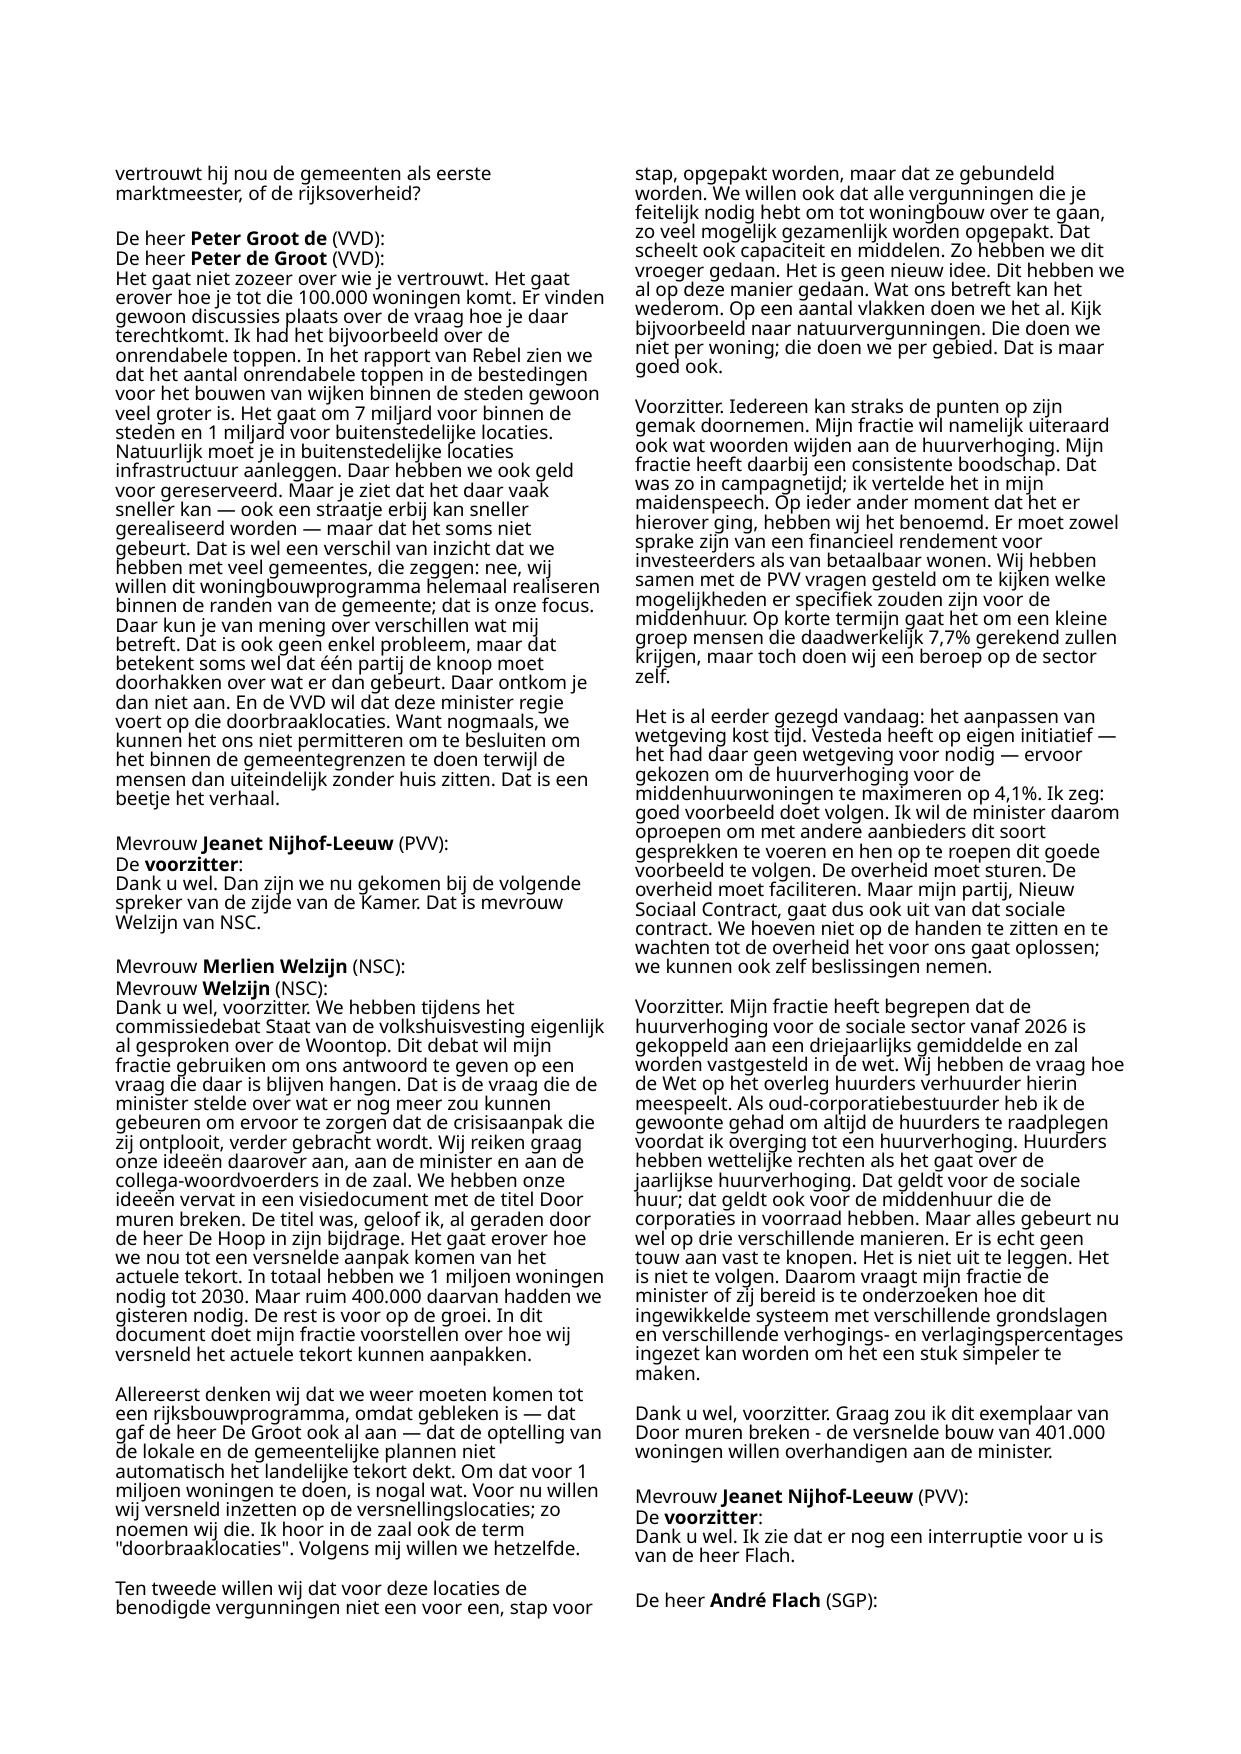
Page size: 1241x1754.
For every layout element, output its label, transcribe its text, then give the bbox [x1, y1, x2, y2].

text Ten tweede willen wij dat voor deze locaties de benodigde vergunningen niet een voor een, stap voor [115, 1580, 605, 1618]
text Dank u wel. Ik zie dat er nog een interruptie voor u is van de heer Flach. [635, 1528, 1125, 1567]
text vertrouwt hij nou de gemeenten als eerste marktmeester, of de rijksoverheid? [115, 165, 605, 204]
text Dank u wel, voorzitter. Graag zou ik dit exemplaar van Door muren breken - de versnelde bouw van 401.000 woningen willen overhandigen aan de minister. [635, 1404, 1125, 1462]
text Het gaat niet zozeer over wie je vertrouwt. Het gaat erover hoe je tot die 100.000 woningen komt. Er vinden gewoon discussies plaats over de vraag hoe je daar terechtkomt. Ik had het bijvoorbeeld over de onrendabele toppen. In het rapport van Rebel zien we dat het aantal onrendabele toppen in de bestedingen voor het bouwen van wijken binnen de steden gewoon veel groter is. Het gaat om 7 miljard voor binnen de steden en 1 miljard voor buitenstedelijke locaties. Natuurlijk moet je in buitenstedelijke locaties infrastructuur aanleggen. Daar hebben we ook geld voor gereserveerd. Maar je ziet dat het daar vaak sneller kan — ook een straatje erbij kan sneller gerealiseerd worden — maar dat het soms niet gebeurt. Dat is wel een verschil van inzicht dat we hebben met veel gemeentes, die zeggen: nee, wij willen dit woningbouwprogramma helemaal realiseren binnen de randen van de gemeente; dat is onze focus. Daar kun je van mening over verschillen wat mij betreft. Dat is ook geen enkel probleem, maar dat betekent soms wel dat één partij de knoop moet doorhakken over wat er dan gebeurt. Daar ontkom je dan niet aan. En de VVD wil dat deze minister regie voert op die doorbraaklocaties. Want nogmaals, we kunnen het ons niet permitteren om te besluiten om het binnen de gemeentegrenzen te doen terwijl de mensen dan uiteindelijk zonder huis zitten. Dat is een beetje het verhaal. [115, 270, 605, 809]
text De heer Peter Groot de (VVD): [115, 225, 605, 250]
text De heer Peter de Groot (VVD): [115, 250, 605, 270]
text Allereerst denken wij dat we weer moeten komen tot een rijksbouwprogramma, omdat gebleken is — dat gaf de heer De Groot ook al aan — dat de optelling van de lokale en de gemeentelijke plannen niet automatisch het landelijke tekort dekt. Om dat voor 1 miljoen woningen te doen, is nogal wat. Voor nu willen wij versneld inzetten op de versnellingslocaties; zo noemen wij die. Ik hoor in de zaal ook de term "doorbraaklocaties". Volgens mij willen we hetzelfde. [115, 1386, 605, 1559]
text Voorzitter. Mijn fractie heeft begrepen dat de huurverhoging voor de sociale sector vanaf 2026 is gekoppeld aan een driejaarlijks gemiddelde en zal worden vastgesteld in de wet. Wij hebben de vraag hoe de Wet op het overleg huurders verhuurder hierin meespeelt. Als oud-corporatiebestuurder heb ik de gewoonte gehad om altijd de huurders te raadplegen voordat ik overging tot een huurverhoging. Huurders hebben wettelijke rechten als het gaat over de jaarlijkse huurverhoging. Dat geldt voor de sociale huur; dat geldt ook voor de middenhuur die de corporaties in voorraad hebben. Maar alles gebeurt nu wel op drie verschillende manieren. Er is echt geen touw aan vast te knopen. Het is niet uit te leggen. Het is niet te volgen. Daarom vraagt mijn fractie de minister of zij bereid is te onderzoeken hoe dit ingewikkelde systeem met verschillende grondslagen en verschillende verhogings- en verlagingspercentages ingezet kan worden om het een stuk simpeler te maken. [635, 998, 1125, 1384]
text stap, opgepakt worden, maar dat ze gebundeld worden. We willen ook dat alle vergunningen die je feitelijk nodig hebt om tot woningbouw over te gaan, zo veel mogelijk gezamenlijk worden opgepakt. Dat scheelt ook capaciteit en middelen. Zo hebben we dit vroeger gedaan. Het is geen nieuw idee. Dit hebben we al op deze manier gedaan. Wat ons betreft kan het wederom. Op een aantal vlakken doen we het al. Kijk bijvoorbeeld naar natuurvergunningen. Die doen we niet per woning; die doen we per gebied. Dat is maar goed ook. [635, 165, 1125, 377]
text De voorzitter: [115, 856, 605, 875]
text Dank u wel. Dan zijn we nu gekomen bij de volgende spreker van de zijde van de Kamer. Dat is mevrouw Welzijn van NSC. [115, 875, 605, 933]
text Voorzitter. Iedereen kan straks de punten op zijn gemak doornemen. Mijn fractie wil namelijk uiteraard ook wat woorden wijden aan de huurverhoging. Mijn fractie heeft daarbij een consistente boodschap. Dat was zo in campagnetijd; ik vertelde het in mijn maidenspeech. Op ieder ander moment dat het er hierover ging, hebben wij het benoemd. Er moet zowel sprake zijn van een financieel rendement voor investeerders als van betaalbaar wonen. Wij hebben samen met de PVV vragen gesteld om te kijken welke mogelijkheden er specifiek zouden zijn voor de middenhuur. Op korte termijn gaat het om een kleine groep mensen die daadwerkelijk 7,7% gerekend zullen krijgen, maar toch doen wij een beroep op de sector zelf. [635, 398, 1125, 687]
text Mevrouw Jeanet Nijhof-Leeuw (PVV): [115, 830, 605, 856]
text Mevrouw Merlien Welzijn (NSC): [115, 954, 605, 979]
text Dank u wel, voorzitter. We hebben tijdens het commissiedebat Staat van de volkshuisvesting eigenlijk al gesproken over de Woontop. Dit debat wil mijn fractie gebruiken om ons antwoord te geven op een vraag die daar is blijven hangen. Dat is de vraag die de minister stelde over wat er nog meer zou kunnen gebeuren om ervoor te zorgen dat de crisisaanpak die zij ontplooit, verder gebracht wordt. Wij reiken graag onze ideeën daarover aan, aan de minister en aan de collega-woordvoerders in de zaal. We hebben onze ideeën vervat in een visiedocument met de titel Door muren breken. De titel was, geloof ik, al geraden door de heer De Hoop in zijn bijdrage. Het gaat erover hoe we nou tot een versnelde aanpak komen van het actuele tekort. In totaal hebben we 1 miljoen woningen nodig tot 2030. Maar ruim 400.000 daarvan hadden we gisteren nodig. De rest is voor op de groei. In dit document doet mijn fractie voorstellen over hoe wij versneld het actuele tekort kunnen aanpakken. [115, 999, 605, 1365]
text Mevrouw Jeanet Nijhof-Leeuw (PVV): [635, 1483, 1125, 1509]
text Het is al eerder gezegd vandaag: het aanpassen van wetgeving kost tijd. Vesteda heeft op eigen initiatief — het had daar geen wetgeving voor nodig — ervoor gekozen om de huurverhoging voor de middenhuurwoningen te maximeren op 4,1%. Ik zeg: goed voorbeeld doet volgen. Ik wil de minister daarom oproepen om met andere aanbieders dit soort gesprekken te voeren en hen op te roepen dit goede voorbeeld te volgen. De overheid moet sturen. De overheid moet faciliteren. Maar mijn partij, Nieuw Sociaal Contract, gaat dus ook uit van dat sociale contract. We hoeven niet op de handen te zitten en te wachten tot de overheid het voor ons gaat oplossen; we kunnen ook zelf beslissingen nemen. [635, 708, 1125, 978]
text De voorzitter: [635, 1509, 1125, 1528]
text Mevrouw Welzijn (NSC): [115, 979, 605, 999]
text De heer André Flach (SGP): [635, 1587, 1125, 1613]
